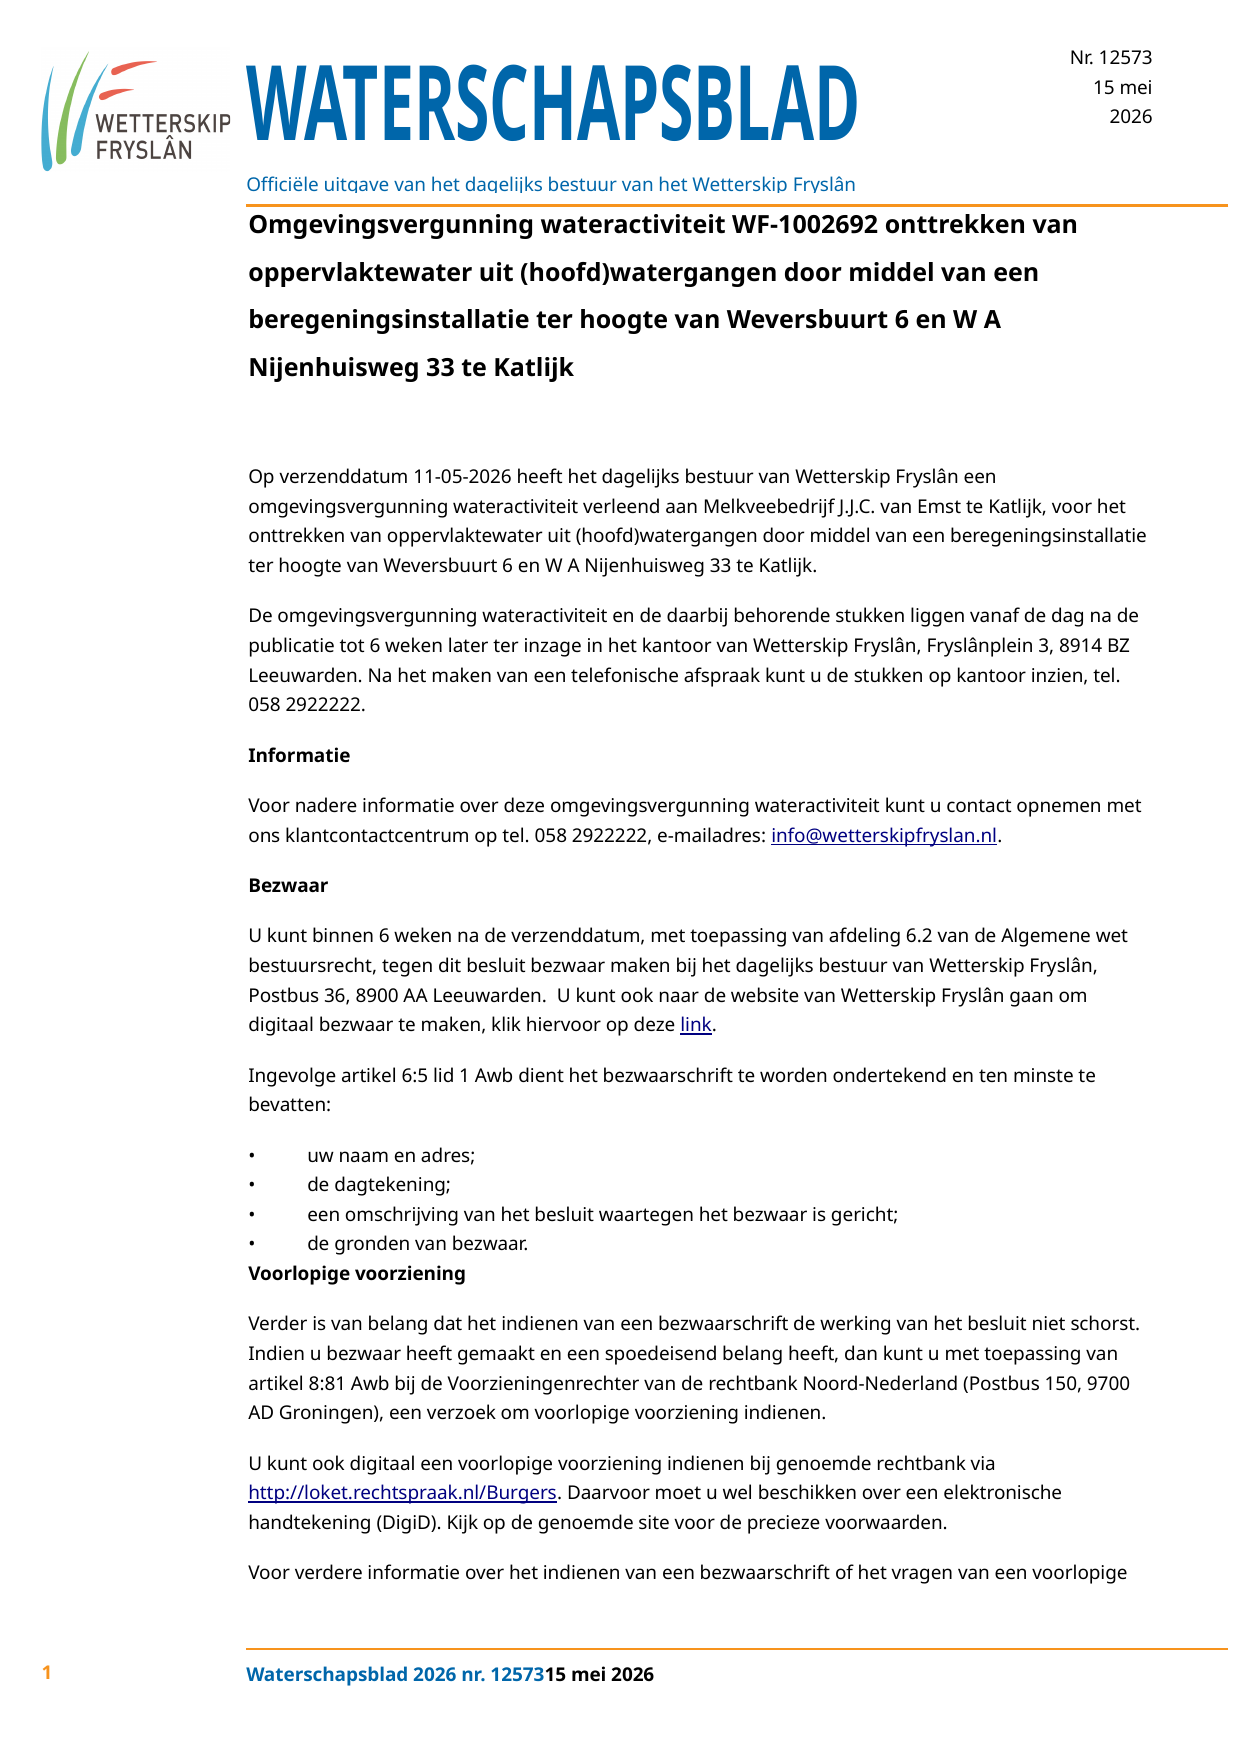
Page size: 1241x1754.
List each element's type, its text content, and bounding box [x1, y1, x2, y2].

list de gronden van bezwaar. [248, 1231, 1152, 1256]
text Voor verdere informatie over het indienen van een bezwaarschrift of het vragen van een voorlopige [248, 1559, 1152, 1585]
text Ingevolge artikel 6:5 lid 1 Awb dient het bezwaarschrift te worden ondertekend en ten minste te bevatten: [248, 1062, 1152, 1117]
text U kunt ook digitaal een voorlopige voorziening indienen bij genoemde rechtbank via http://loket.rechtspraak.nl/Burgers. Daarvoor moet u wel beschikken over een elektronische handtekening (DigiD). Kijk op de genoemde site voor de precieze voorwaarden. [248, 1450, 1152, 1535]
text Voor nadere informatie over deze omgevingsvergunning wateractiviteit kunt u contact opnemen met ons klantcontactcentrum op tel. 058 2922222, e-mailadres: info@wetterskipfryslan.nl. [248, 792, 1152, 848]
picture [41, 47, 231, 172]
text U kunt binnen 6 weken na de verzenddatum, met toepassing van afdeling 6.2 van de Algemene wet bestuursrecht, tegen dit besluit bezwaar maken bij het dagelijks bestuur van Wetterskip Fryslân, Postbus 36, 8900 AA Leeuwarden. U kunt ook naar de website van Wetterskip Fryslân gaan om digitaal bezwaar te maken, klik hiervoor op deze link. [248, 923, 1152, 1037]
list de dagtekening; [248, 1171, 1152, 1197]
text Op verzenddatum 11-05-2026 heeft het dagelijks bestuur van Wetterskip Fryslân een omgevingsvergunning wateractiviteit verleend aan Melkveebedrijf J.J.C. van Emst te Katlijk, voor het onttrekken van oppervlaktewater uit (hoofd)watergangen door middel van een beregeningsinstallatie ter hoogte van Weversbuurt 6 en W A Nijenhuisweg 33 te Katlijk. [248, 463, 1152, 578]
text Verder is van belang dat het indienen van een bezwaarschrift de werking van het besluit niet schorst. Indien u bezwaar heeft gemaakt en een spoedeisend belang heeft, dan kunt u met toepassing van artikel 8:81 Awb bij de Voorzieningenrechter van de rechtbank Noord-Nederland (Postbus 150, 9700 AD Groningen), een verzoek om voorlopige voorziening indienen. [248, 1311, 1152, 1425]
text Voorlopige voorziening [248, 1260, 1152, 1286]
list uw naam en adres; [248, 1142, 1152, 1168]
text Omgevingsvergunning wateractiviteit WF-1002692 onttrekken van oppervlaktewater uit (hoofd)watergangen door middel van een beregeningsinstallatie ter hoogte van Weversbuurt 6 en W A Nijenhuisweg 33 te Katlijk [248, 207, 1152, 384]
text Informatie [248, 742, 1152, 768]
list een omschrijving van het besluit waartegen het bezwaar is gericht; [248, 1201, 1152, 1227]
text Bezwaar [248, 872, 1152, 898]
text De omgevingsvergunning wateractiviteit en de daarbij behorende stukken liggen vanaf de dag na de publicatie tot 6 weken later ter inzage in het kantoor van Wetterskip Fryslân, Fryslânplein 3, 8914 BZ Leeuwarden. Na het maken van een telefonische afspraak kunt u de stukken op kantoor inzien, tel. 058 2922222. [248, 603, 1152, 717]
